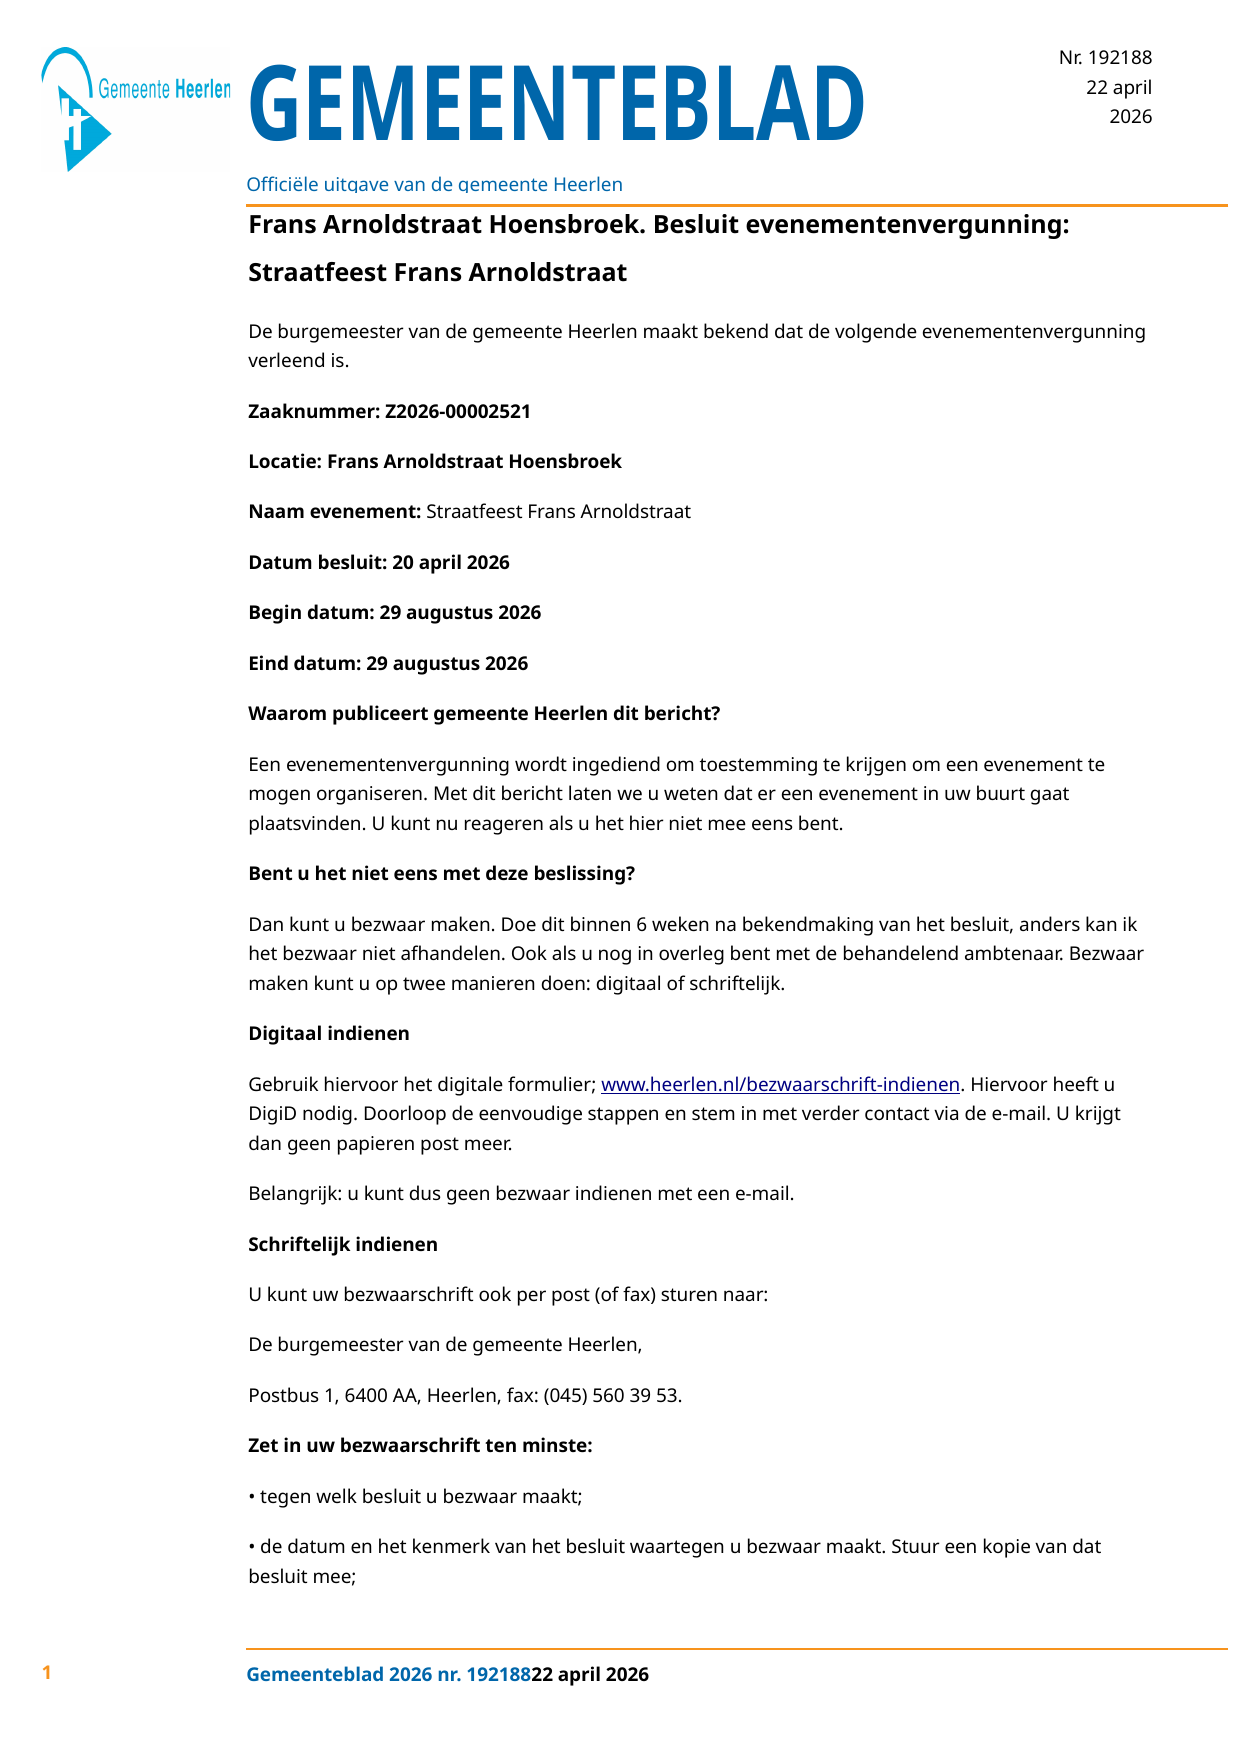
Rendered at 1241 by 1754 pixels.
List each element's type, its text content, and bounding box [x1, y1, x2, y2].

text Bent u het niet eens met deze beslissing? [248, 860, 1152, 886]
text Eind datum: 29 augustus 2026 [248, 650, 1152, 676]
text Frans Arnoldstraat Hoensbroek. Besluit evenementenvergunning: Straatfeest Frans Arnoldstraat [248, 207, 1152, 288]
text Dan kunt u bezwaar maken. Doe dit binnen 6 weken na bekendmaking van het besluit, anders kan ik het bezwaar niet afhandelen. Ook als u nog in overleg bent met de behandelend ambtenaar. Bezwaar maken kunt u op twee manieren doen: digitaal of schriftelijk. [248, 911, 1152, 996]
text De burgemeester van de gemeente Heerlen, [248, 1332, 1152, 1357]
text Een evenementenvergunning wordt ingediend om toestemming te krijgen om een evenement te mogen organiseren. Met dit bericht laten we u weten dat er een evenement in uw buurt gaat plaatsvinden. U kunt nu reageren als u het hier niet mee eens bent. [248, 751, 1152, 836]
text Zet in uw bezwaarschrift ten minste: [248, 1432, 1152, 1458]
text Locatie: Frans Arnoldstraat Hoensbroek [248, 448, 1152, 474]
text • tegen welk besluit u bezwaar maakt; [248, 1483, 1152, 1509]
text Zaaknummer: Z2026-00002521 [248, 398, 1152, 424]
text Waarom publiceert gemeente Heerlen dit bericht? [248, 700, 1152, 726]
text • de datum en het kenmerk van het besluit waartegen u bezwaar maakt. Stuur een kopie van dat besluit mee; [248, 1533, 1152, 1589]
text Schriftelijk indienen [248, 1231, 1152, 1257]
text Postbus 1, 6400 AA, Heerlen, fax: (045) 560 39 53. [248, 1382, 1152, 1408]
text De burgemeester van de gemeente Heerlen maakt bekend dat de volgende evenementenvergunning verleend is. [248, 318, 1152, 373]
text Naam evenement: Straatfeest Frans Arnoldstraat [248, 499, 1152, 524]
picture [41, 47, 231, 172]
text Digitaal indienen [248, 1020, 1152, 1046]
text Gebruik hiervoor het digitale formulier; www.heerlen.nl/bezwaarschrift-indienen. Hiervoor heeft u DigiD nodig. Doorloop de eenvoudige stappen en stem in met verder contact via de e-mail. U krijgt dan geen papieren post meer. [248, 1071, 1152, 1156]
picture [41, 47, 59, 70]
text Datum besluit: 20 april 2026 [248, 549, 1152, 575]
text U kunt uw bezwaarschrift ook per post (of fax) sturen naar: [248, 1281, 1152, 1307]
text Begin datum: 29 augustus 2026 [248, 599, 1152, 625]
text Belangrijk: u kunt dus geen bezwaar indienen met een e-mail. [248, 1180, 1152, 1206]
